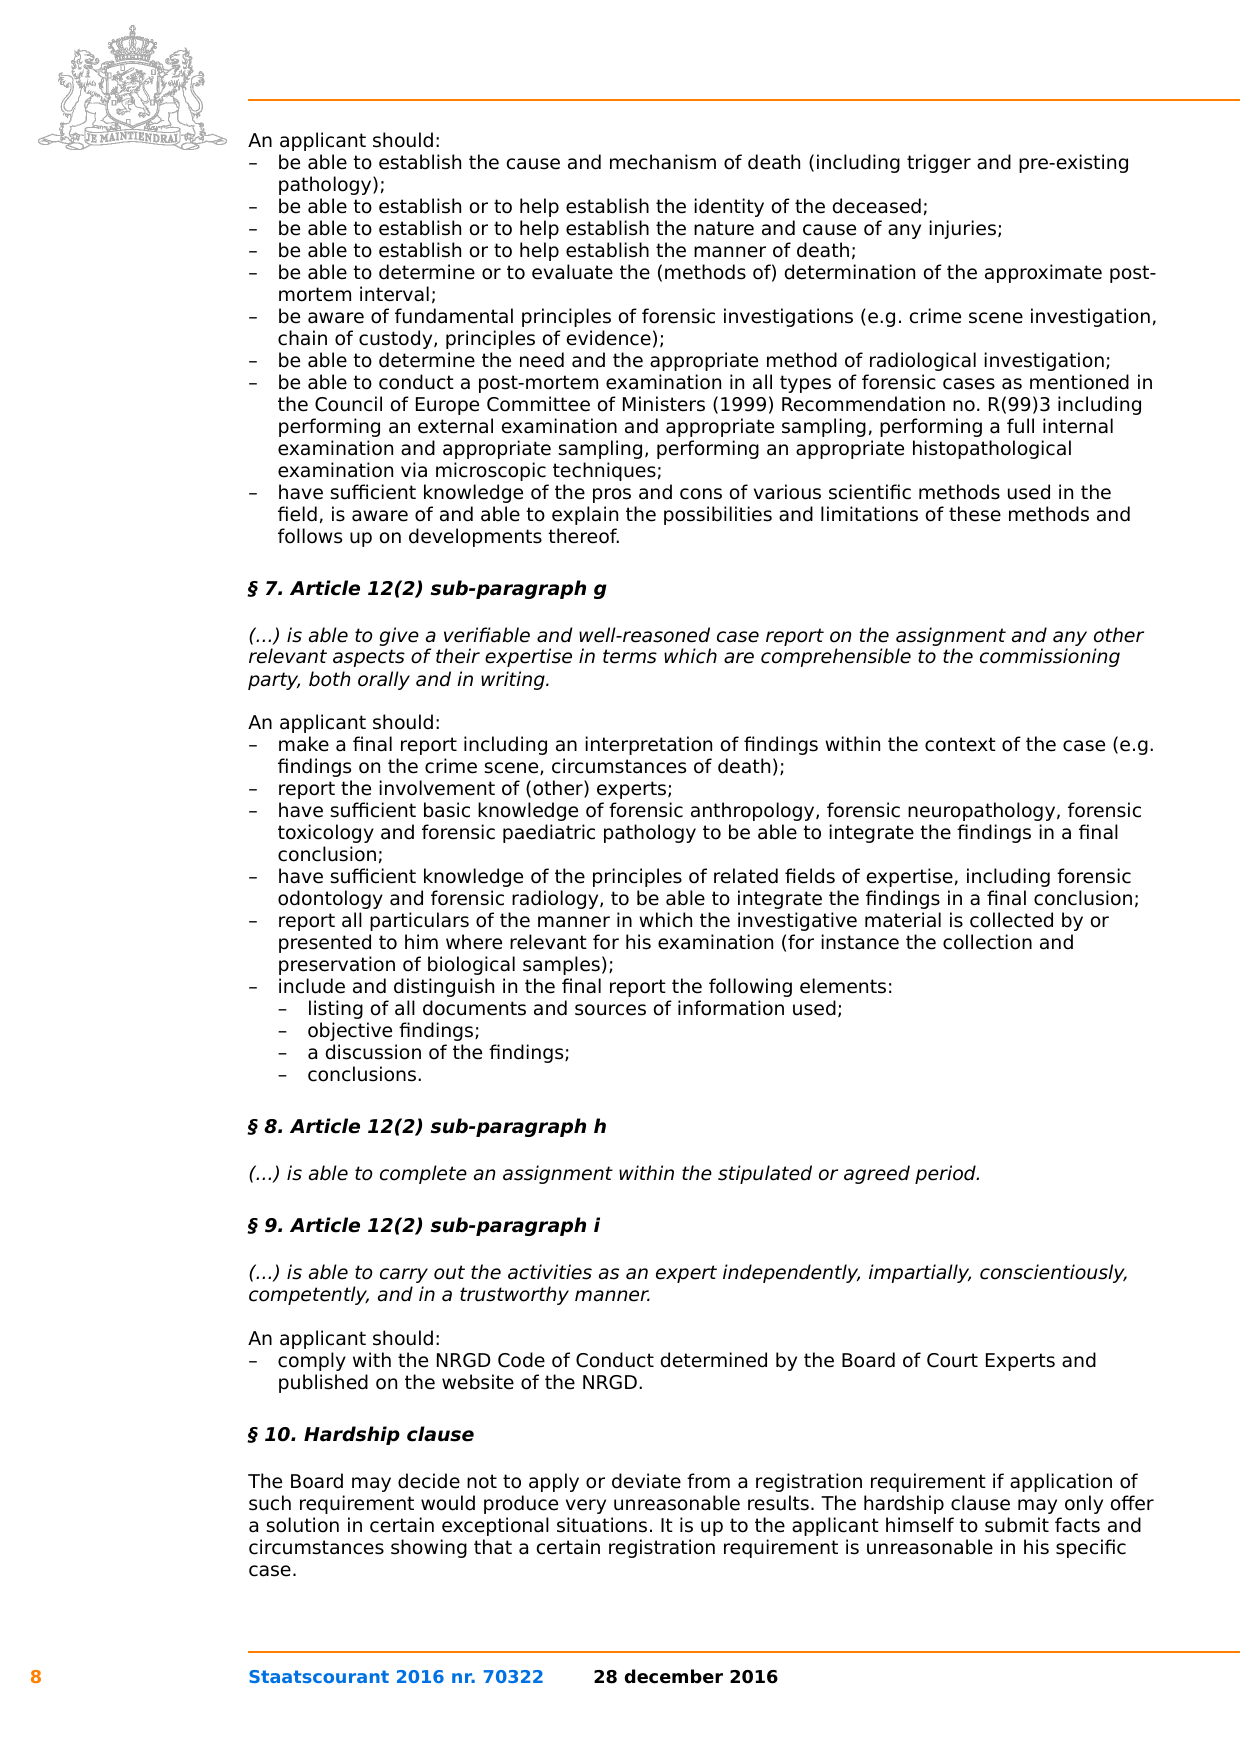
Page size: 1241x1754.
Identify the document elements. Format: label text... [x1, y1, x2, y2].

text The Board may decide not to apply or deviate from a registration requirement if application of such requirement would produce very unreasonable results. The hardship clause may only offer a solution in certain exceptional situations. It is up to the applicant himself to submit facts and circumstances showing that a certain registration requirement is unreasonable in his specific case. [248, 1471, 1163, 1581]
text An applicant should: [248, 712, 1163, 734]
text (...) is able to complete an assignment within the stipulated or agreed period. [248, 1163, 1163, 1185]
text – be able to establish or to help establish the identity of the deceased; [248, 196, 1163, 218]
subtitle § 10. Hardship clause [248, 1424, 1163, 1446]
text An applicant should: [248, 1328, 1163, 1350]
text – include and distinguish in the final report the following elements: [248, 976, 1163, 998]
subtitle § 8. Article 12(2) sub-paragraph h [248, 1116, 1163, 1138]
picture [38, 25, 227, 150]
text – conclusions. [278, 1064, 1163, 1086]
text (...) is able to give a verifiable and well-reasoned case report on the assignment and any other relevant aspects of their expertise in terms which are comprehensible to the commissioning party, both orally and in writing. [248, 624, 1163, 690]
text – be aware of fundamental principles of forensic investigations (e.g. crime scene investigation, chain of custody, principles of evidence); [248, 306, 1163, 350]
text – report all particulars of the manner in which the investigative material is collected by or presented to him where relevant for his examination (for instance the collection and preservation of biological samples); [248, 910, 1163, 976]
text – comply with the NRGD Code of Conduct determined by the Board of Court Experts and published on the website of the NRGD. [248, 1350, 1163, 1394]
text (...) is able to carry out the activities as an expert independently, impartially, conscientiously, competently, and in a trustworthy manner. [248, 1262, 1163, 1306]
text – a discussion of the findings; [278, 1042, 1163, 1064]
subtitle § 7. Article 12(2) sub-paragraph g [248, 577, 1163, 599]
text – be able to determine the need and the appropriate method of radiological investigation; [248, 350, 1163, 372]
text – objective findings; [278, 1020, 1163, 1042]
text – report the involvement of (other) experts; [248, 778, 1163, 800]
text – have sufficient basic knowledge of forensic anthropology, forensic neuropathology, forensic toxicology and forensic paediatric pathology to be able to integrate the findings in a final conclusion; [248, 800, 1163, 866]
text – be able to determine or to evaluate the (methods of) determination of the approximate post-mortem interval; [248, 262, 1163, 306]
text – be able to establish the cause and mechanism of death (including trigger and pre-existing pathology); [248, 152, 1163, 196]
text – be able to establish or to help establish the nature and cause of any injuries; [248, 218, 1163, 240]
text – be able to establish or to help establish the manner of death; [248, 240, 1163, 262]
text – have sufficient knowledge of the principles of related fields of expertise, including forensic odontology and forensic radiology, to be able to integrate the findings in a final conclusion; [248, 866, 1163, 910]
text – have sufficient knowledge of the pros and cons of various scientific methods used in the field, is aware of and able to explain the possibilities and limitations of these methods and follows up on developments thereof. [248, 482, 1163, 547]
text – be able to conduct a post-mortem examination in all types of forensic cases as mentioned in the Council of Europe Committee of Ministers (1999) Recommendation no. R(99)3 including performing an external examination and appropriate sampling, performing a full internal examination and appropriate sampling, performing an appropriate histopathological examination via microscopic techniques; [248, 372, 1163, 482]
text – make a final report including an interpretation of findings within the context of the case (e.g. findings on the crime scene, circumstances of death); [248, 734, 1163, 778]
text An applicant should: [248, 130, 1163, 152]
subtitle § 9. Article 12(2) sub-paragraph i [248, 1215, 1163, 1237]
text – listing of all documents and sources of information used; [278, 998, 1163, 1020]
